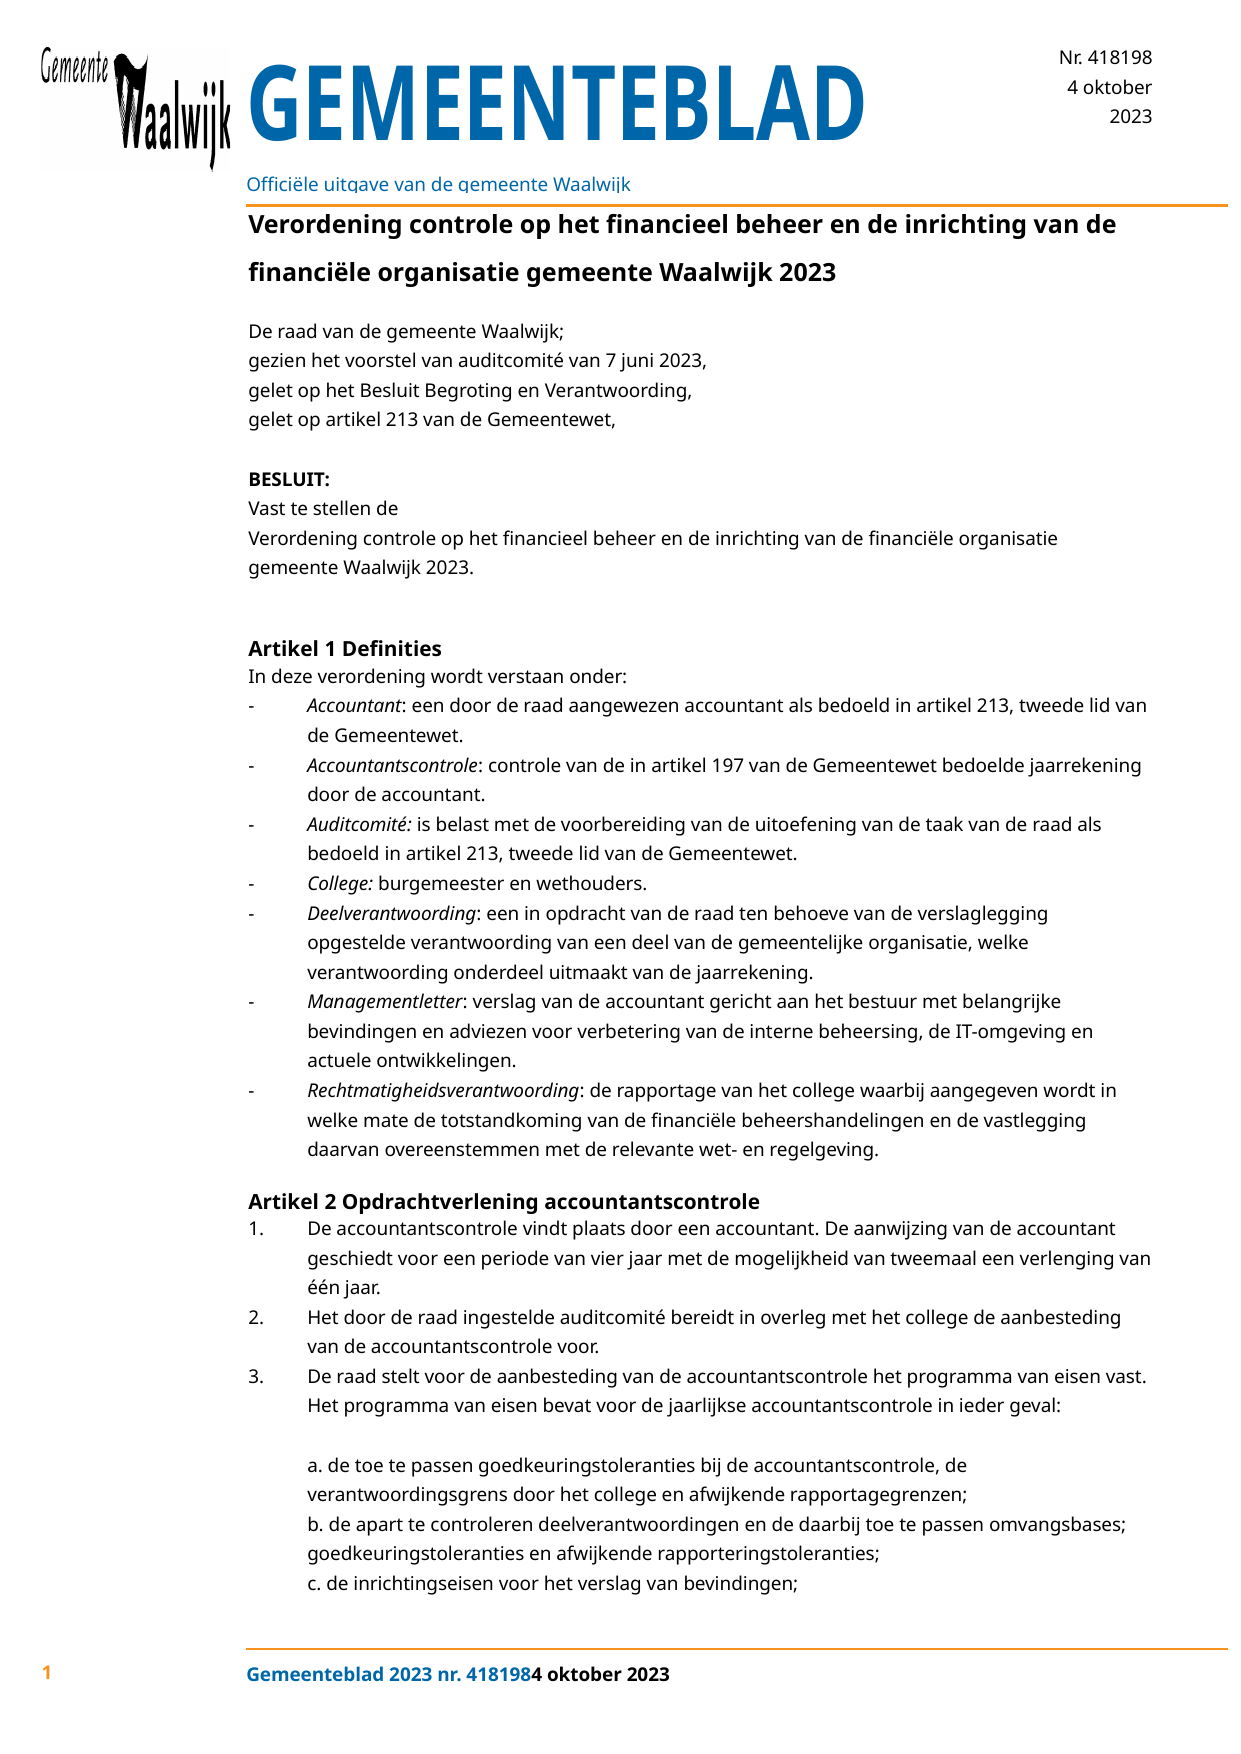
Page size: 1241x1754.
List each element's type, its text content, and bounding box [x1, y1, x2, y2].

list Het door de raad ingestelde auditcomité bereidt in overleg met het college de aanbesteding van de accountantscontrole voor. [248, 1304, 1152, 1359]
list De accountantscontrole vindt plaats door een accountant. De aanwijzing van de accountant geschiedt voor een periode van vier jaar met de mogelijkheid van tweemaal een verlenging van één jaar. [248, 1215, 1152, 1300]
text In deze verordening wordt verstaan onder: [248, 663, 1152, 689]
list Accountant: een door de raad aangewezen accountant als bedoeld in artikel 213, tweede lid van de Gemeentewet. [248, 693, 1152, 748]
text Vast te stellen de [248, 495, 1152, 521]
list College: burgemeester en wethouders. [248, 870, 1152, 896]
picture [41, 47, 231, 172]
text Verordening controle op het financieel beheer en de inrichting van de financiële organisatie gemeente Waalwijk 2023 [248, 207, 1152, 288]
list De raad stelt voor de aanbesteding van de accountantscontrole het programma van eisen vast. Het programma van eisen bevat voor de jaarlijkse accountantscontrole in ieder geval: [248, 1363, 1152, 1418]
text gelet op het Besluit Begroting en Verantwoording, [248, 377, 1152, 403]
text BESLUIT: [248, 466, 1152, 492]
list Auditcomité: is belast met de voorbereiding van de uitoefening van de taak van de raad als bedoeld in artikel 213, tweede lid van de Gemeentewet. [248, 811, 1152, 866]
text De raad van de gemeente Waalwijk; [248, 318, 1152, 344]
list a. de toe te passen goedkeuringstoleranties bij de accountantscontrole, de verantwoordingsgrens door het college en afwijkende rapportagegrenzen; [248, 1452, 1152, 1507]
list Rechtmatigheidsverantwoording: de rapportage van het college waarbij aangegeven wordt in welke mate de totstandkoming van de financiële beheershandelingen en de vastlegging daarvan overeenstemmen met de relevante wet- en regelgeving. [248, 1077, 1152, 1162]
text gezien het voorstel van auditcomité van 7 juni 2023, [248, 347, 1152, 373]
text Verordening controle op het financieel beheer en de inrichting van de financiële organisatie gemeente Waalwijk 2023. [248, 525, 1152, 580]
list b. de apart te controleren deelverantwoordingen en de daarbij toe te passen omvangsbases; goedkeuringstoleranties en afwijkende rapporteringstoleranties; [248, 1511, 1152, 1566]
text Artikel 2 Opdrachtverlening accountantscontrole [248, 1187, 1152, 1215]
text gelet op artikel 213 van de Gemeentewet, [248, 407, 1152, 432]
list Managementletter: verslag van de accountant gericht aan het bestuur met belangrijke bevindingen en adviezen voor verbetering van de interne beheersing, de IT-omgeving en actuele ontwikkelingen. [248, 988, 1152, 1073]
list Accountantscontrole: controle van de in artikel 197 van de Gemeentewet bedoelde jaarrekening door de accountant. [248, 752, 1152, 807]
text Artikel 1 Definities [248, 634, 1152, 663]
list Deelverantwoording: een in opdracht van de raad ten behoeve van de verslaglegging opgestelde verantwoording van een deel van de gemeentelijke organisatie, welke verantwoording onderdeel uitmaakt van de jaarrekening. [248, 900, 1152, 984]
list c. de inrichtingseisen voor het verslag van bevindingen; [248, 1570, 1152, 1596]
